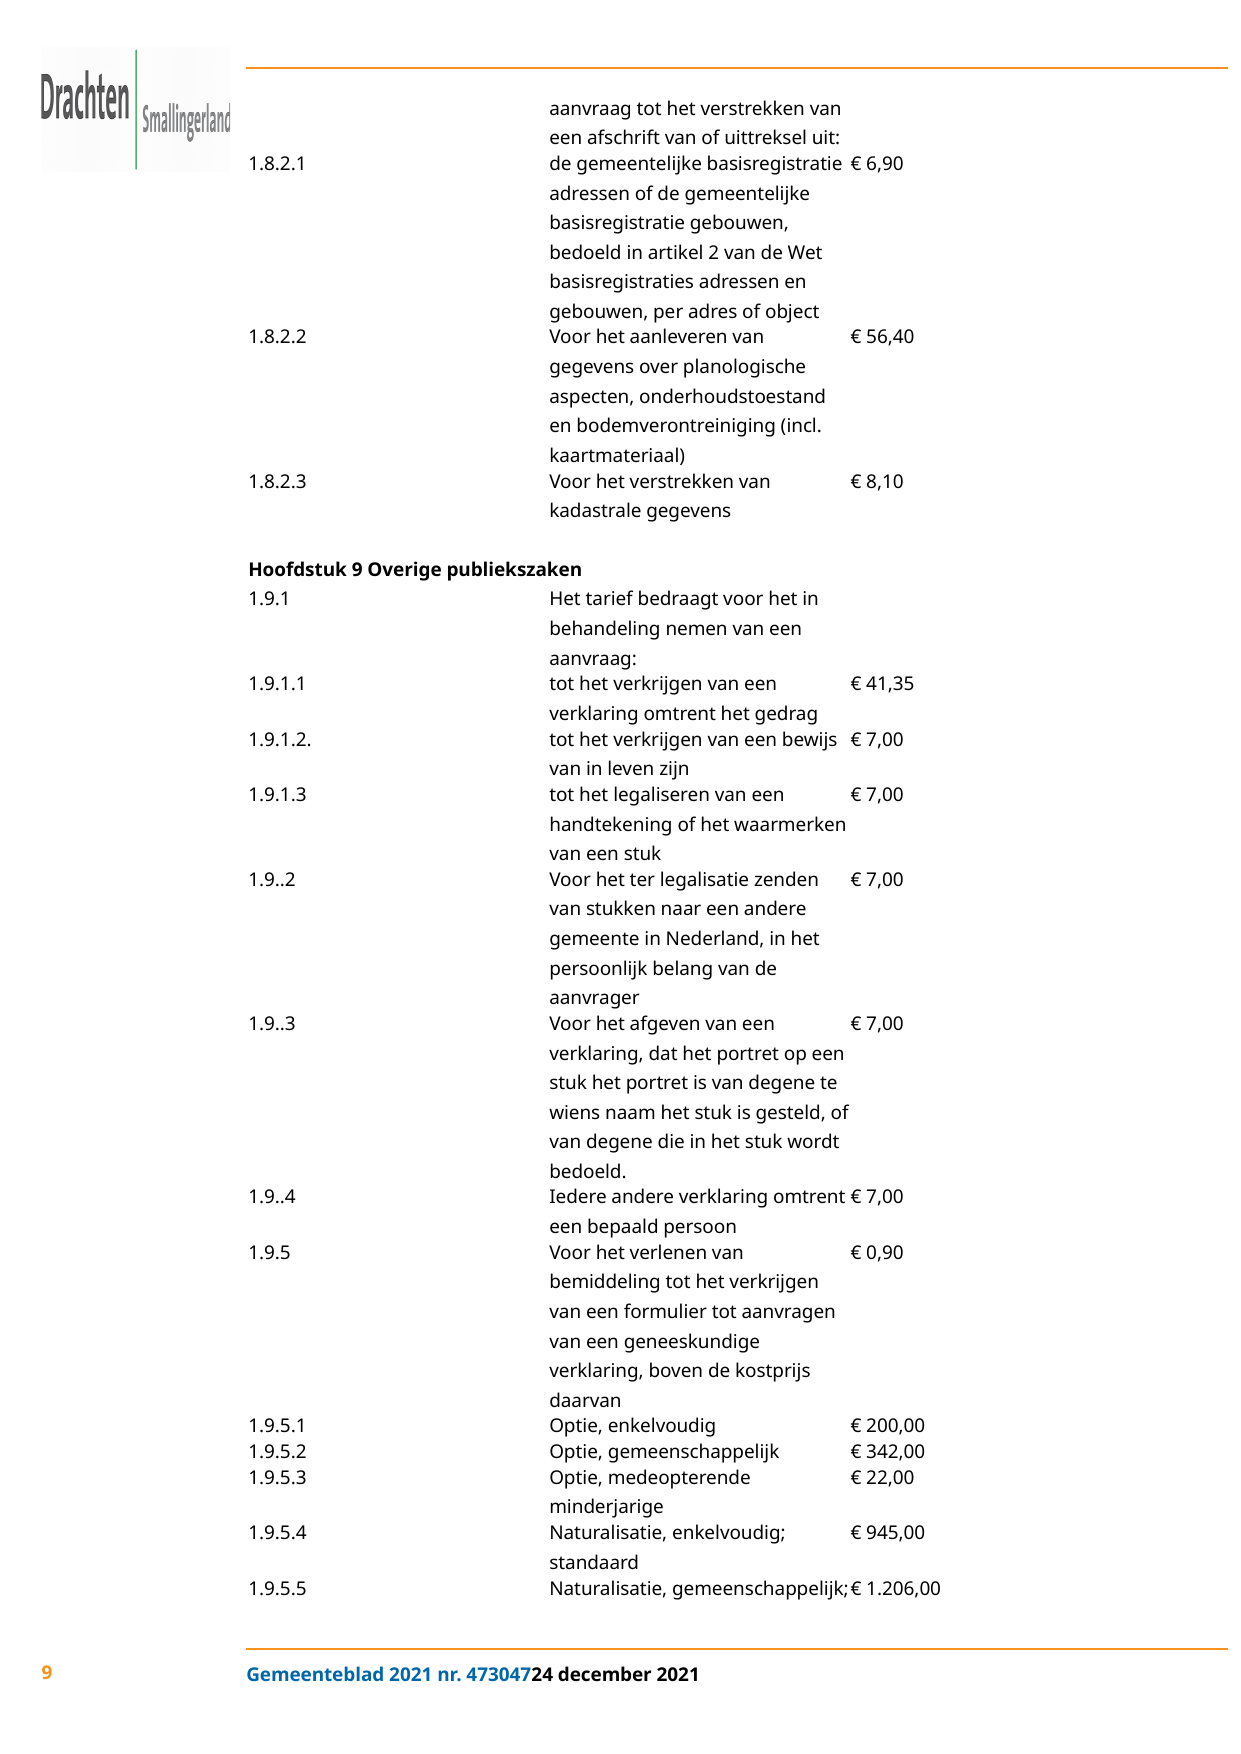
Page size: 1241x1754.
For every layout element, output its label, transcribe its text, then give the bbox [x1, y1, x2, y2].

table_cell € 945,00 [850, 1520, 1152, 1575]
table_cell € 1.206,00 [850, 1575, 1152, 1601]
table_cell Naturalisatie, enkelvoudig; standaard [549, 1520, 850, 1575]
table_cell € 7,00 [850, 1184, 1152, 1239]
table_header 1.9.1 [248, 586, 549, 671]
table_cell Voor het verlenen van bemiddeling tot het verkrijgen van een formulier tot aanvragen van een geneeskundige verklaring, boven de kostprijs daarvan [549, 1239, 850, 1413]
table_cell Naturalisatie, gemeenschappelijk; [549, 1575, 850, 1601]
table_cell € 22,00 [850, 1464, 1152, 1519]
table_cell 1.9..3 [248, 1010, 549, 1184]
table_cell 1.9.1.3 [248, 781, 549, 866]
table_cell Voor het afgeven van een verklaring, dat het portret op een stuk het portret is van degene te wiens naam het stuk is gesteld, of van degene die in het stuk wordt bedoeld. [549, 1010, 850, 1184]
table_cell € 200,00 [850, 1413, 1152, 1438]
table_cell tot het verkrijgen van een bewijs van in leven zijn [549, 726, 850, 781]
table_cell 1.9.5.4 [248, 1520, 549, 1575]
table_header Het tarief bedraagt voor het in behandeling nemen van een aanvraag: [549, 586, 850, 671]
table_header [850, 586, 1152, 671]
table_cell 1.8.2.2 [248, 324, 549, 468]
picture [41, 47, 231, 172]
table_cell Optie, enkelvoudig [549, 1413, 850, 1438]
table_cell 1.9.5.2 [248, 1439, 549, 1464]
table_cell Voor het ter legalisatie zenden van stukken naar een andere gemeente in Nederland, in het persoonlijk belang van de aanvrager [549, 866, 850, 1010]
table_cell 1.9.1.2. [248, 726, 549, 781]
table_cell 1.9..4 [248, 1184, 549, 1239]
table_cell [850, 95, 1152, 150]
table_cell € 7,00 [850, 726, 1152, 781]
text Hoofdstuk 9 Overige publiekszaken [248, 556, 1152, 582]
table_cell Voor het aanleveren van gegevens over planologische aspecten, onderhoudstoestand en bodemverontreiniging (incl. kaartmateriaal) [549, 324, 850, 468]
table_cell Voor het verstrekken van kadastrale gegevens [549, 468, 850, 523]
table_cell € 0,90 [850, 1239, 1152, 1413]
table_cell € 7,00 [850, 1010, 1152, 1184]
table_cell € 41,35 [850, 671, 1152, 726]
table_cell [248, 95, 549, 150]
table_cell Iedere andere verklaring omtrent een bepaald persoon [549, 1184, 850, 1239]
table_cell € 56,40 [850, 324, 1152, 468]
table_cell 1.8.2.1 [248, 150, 549, 324]
table_cell € 8,10 [850, 468, 1152, 523]
table_cell 1.9.5.3 [248, 1464, 549, 1519]
table_cell 1.8.2.3 [248, 468, 549, 523]
table_cell 1.9.5 [248, 1239, 549, 1413]
table_cell 1.9.5.5 [248, 1575, 549, 1601]
table_cell 1.9..2 [248, 866, 549, 1010]
table_cell 1.9.1.1 [248, 671, 549, 726]
table_cell € 342,00 [850, 1439, 1152, 1464]
table_cell tot het legaliseren van een handtekening of het waarmerken van een stuk [549, 781, 850, 866]
table_cell € 7,00 [850, 781, 1152, 866]
table_cell € 6,90 [850, 150, 1152, 324]
table_cell aanvraag tot het verstrekken van een afschrift van of uittreksel uit: [549, 95, 850, 150]
table_cell Optie, gemeenschappelijk [549, 1439, 850, 1464]
table_cell € 7,00 [850, 866, 1152, 1010]
table_cell 1.9.5.1 [248, 1413, 549, 1438]
table_cell tot het verkrijgen van een verklaring omtrent het gedrag [549, 671, 850, 726]
table_cell de gemeentelijke basisregistratie adressen of de gemeentelijke basisregistratie gebouwen, bedoeld in artikel 2 van de Wet basisregistraties adressen en gebouwen, per adres of object [549, 150, 850, 324]
table_cell Optie, medeopterende minderjarige [549, 1464, 850, 1519]
